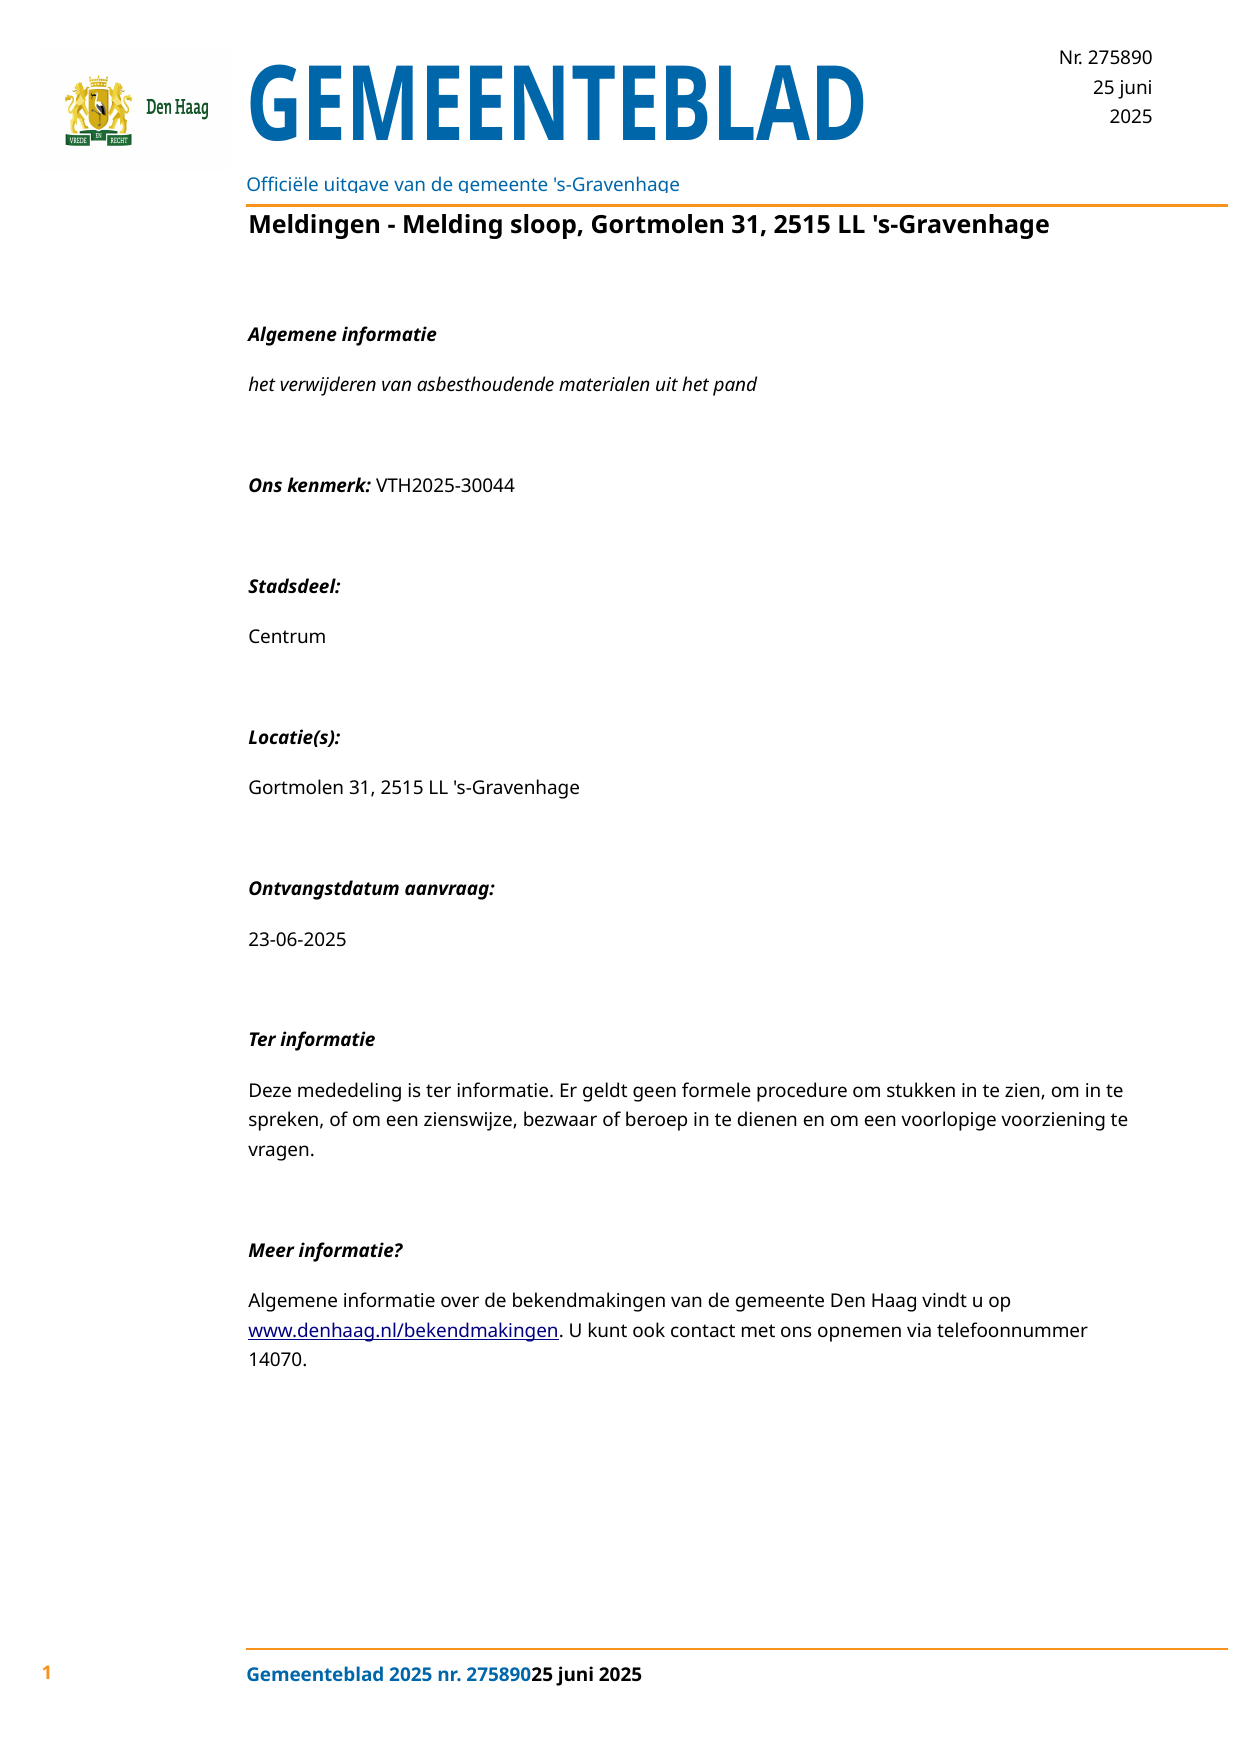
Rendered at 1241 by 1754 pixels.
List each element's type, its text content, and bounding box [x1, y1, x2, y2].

text Ons kenmerk: VTH2025-30044 [248, 472, 1152, 498]
text Algemene informatie over de bekendmakingen van de gemeente Den Haag vindt u op www.denhaag.nl/bekendmakingen. U kunt ook contact met ons opnemen via telefoonnummer 14070. [248, 1287, 1152, 1372]
text Locatie(s): [248, 724, 1152, 750]
text Deze mededeling is ter informatie. Er geldt geen formele procedure om stukken in te zien, om in te spreken, of om een zienswijze, bezwaar of beroep in te dienen en om een voorlopige voorziening te vragen. [248, 1077, 1152, 1162]
text 23-06-2025 [248, 926, 1152, 951]
text Ter informatie [248, 1027, 1152, 1052]
picture [41, 47, 231, 172]
text het verwijderen van asbesthoudende materialen uit het pand [248, 371, 1152, 397]
text Gortmolen 31, 2515 LL 's-Gravenhage [248, 774, 1152, 800]
text Centrum [248, 623, 1152, 649]
text Algemene informatie [248, 321, 1152, 346]
text Meer informatie? [248, 1237, 1152, 1263]
text Stadsdeel: [248, 573, 1152, 598]
text Ontvangstdatum aanvraag: [248, 875, 1152, 901]
text Meldingen - Melding sloop, Gortmolen 31, 2515 LL 's-Gravenhage [248, 207, 1152, 241]
